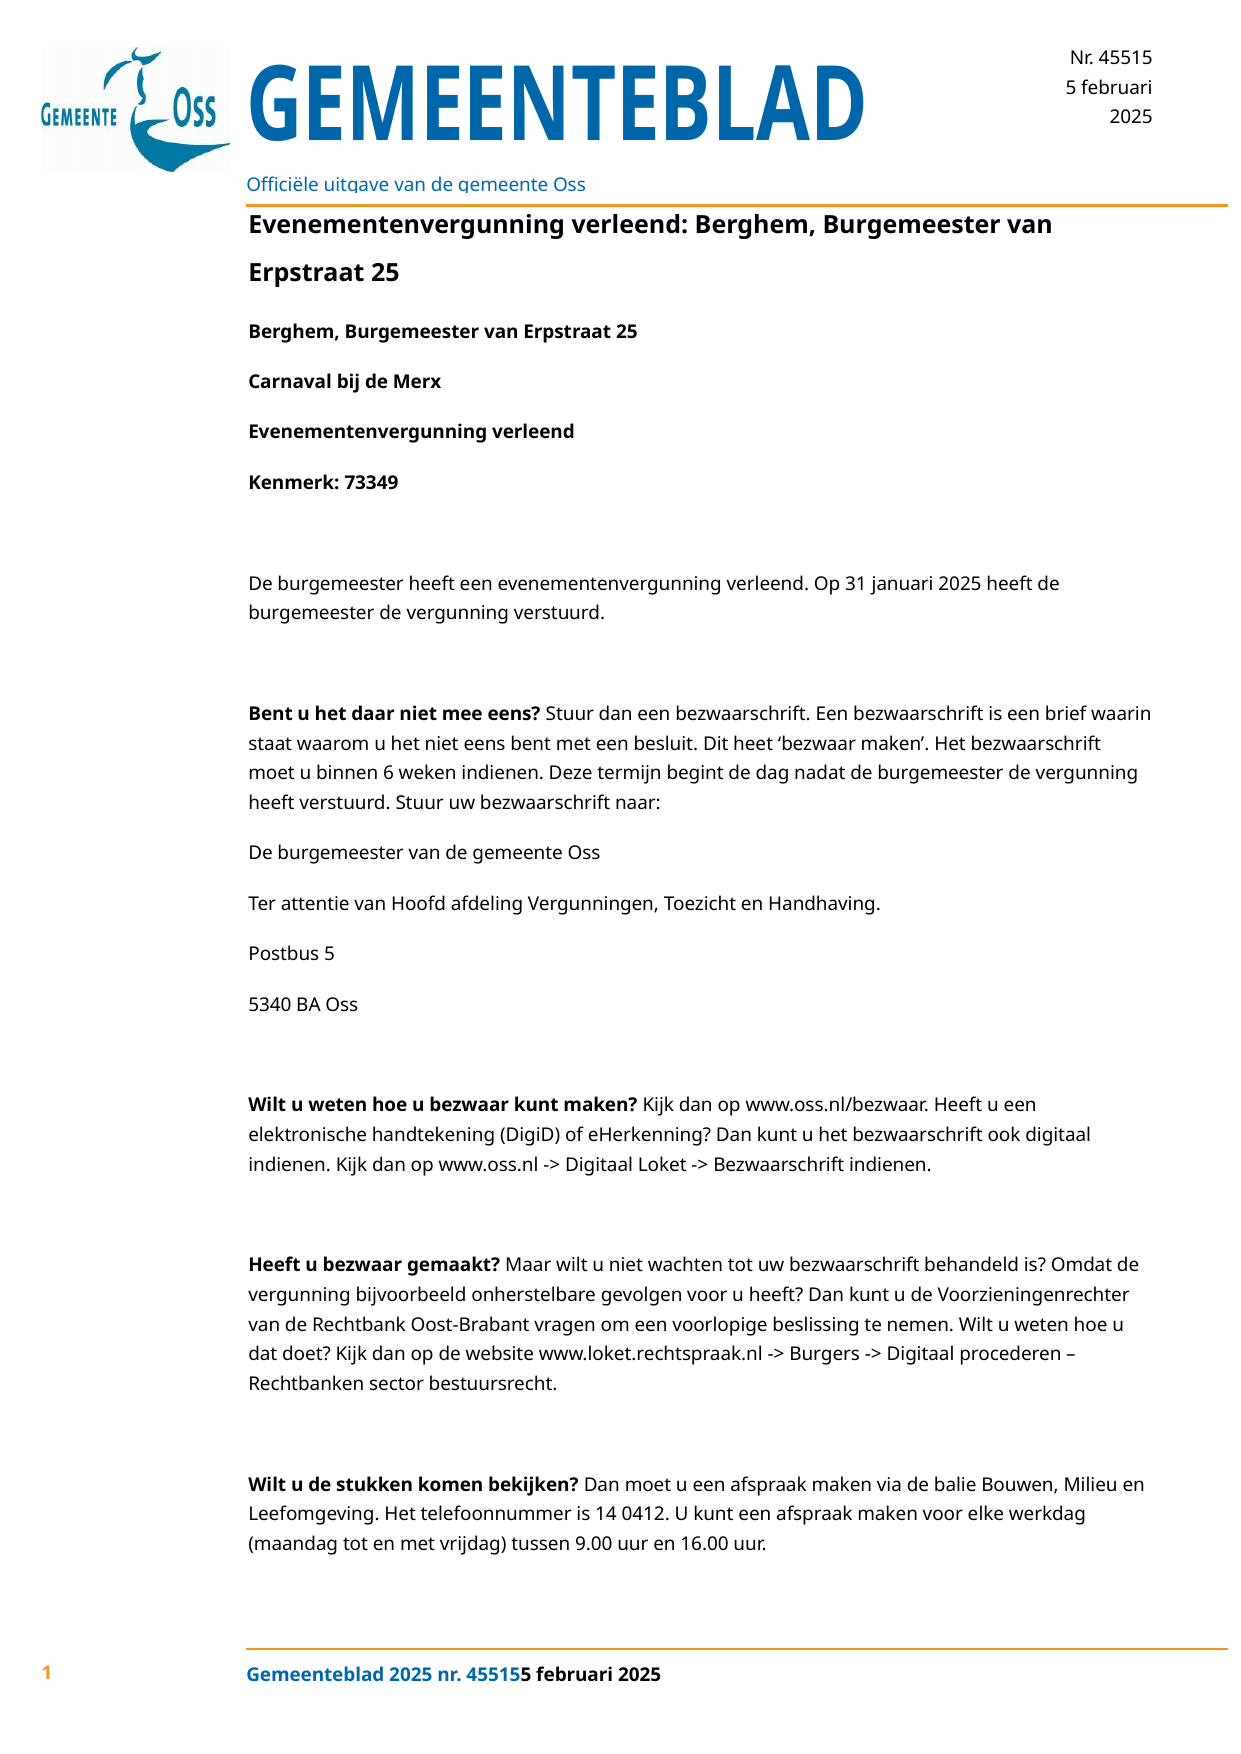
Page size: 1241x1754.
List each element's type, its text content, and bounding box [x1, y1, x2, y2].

text Berghem, Burgemeester van Erpstraat 25 [248, 318, 1152, 344]
text Evenementenvergunning verleend: Berghem, Burgemeester van Erpstraat 25 [248, 207, 1152, 288]
text Wilt u weten hoe u bezwaar kunt maken? Kijk dan op www.oss.nl/bezwaar. Heeft u een elektronische handtekening (DigiD) of eHerkenning? Dan kunt u het bezwaarschrift ook digitaal indienen. Kijk dan op www.oss.nl -> Digitaal Loket -> Bezwaarschrift indienen. [248, 1092, 1152, 1177]
text Postbus 5 [248, 940, 1152, 966]
text Bent u het daar niet mee eens? Stuur dan een bezwaarschrift. Een bezwaarschrift is een brief waarin staat waarom u het niet eens bent met een besluit. Dit heet ‘bezwaar maken’. Het bezwaarschrift moet u binnen 6 weken indienen. Deze termijn begint de dag nadat de burgemeester de vergunning heeft verstuurd. Stuur uw bezwaarschrift naar: [248, 700, 1152, 815]
text De burgemeester van de gemeente Oss [248, 839, 1152, 865]
text Ter attentie van Hoofd afdeling Vergunningen, Toezicht en Handhaving. [248, 890, 1152, 916]
text De burgemeester heeft een evenementenvergunning verleend. Op 31 januari 2025 heeft de burgemeester de vergunning verstuurd. [248, 570, 1152, 625]
text Kenmerk: 73349 [248, 469, 1152, 495]
text Wilt u de stukken komen bekijken? Dan moet u een afspraak maken via de balie Bouwen, Milieu en Leefomgeving. Het telefoonnummer is 14 0412. U kunt een afspraak maken voor elke werkdag (maandag tot en met vrijdag) tussen 9.00 uur en 16.00 uur. [248, 1471, 1152, 1556]
text Heeft u bezwaar gemaakt? Maar wilt u niet wachten tot uw bezwaarschrift behandeld is? Omdat de vergunning bijvoorbeeld onherstelbare gevolgen voor u heeft? Dan kunt u de Voorzieningenrechter van de Rechtbank Oost-Brabant vragen om een voorlopige beslissing te nemen. Wilt u weten hoe u dat doet? Kijk dan op de website www.loket.rechtspraak.nl -> Burgers -> Digitaal procederen – Rechtbanken sector bestuursrecht. [248, 1252, 1152, 1396]
text 5340 BA Oss [248, 991, 1152, 1017]
picture [41, 47, 231, 172]
text Evenementenvergunning verleend [248, 419, 1152, 444]
text Carnaval bij de Merx [248, 368, 1152, 394]
